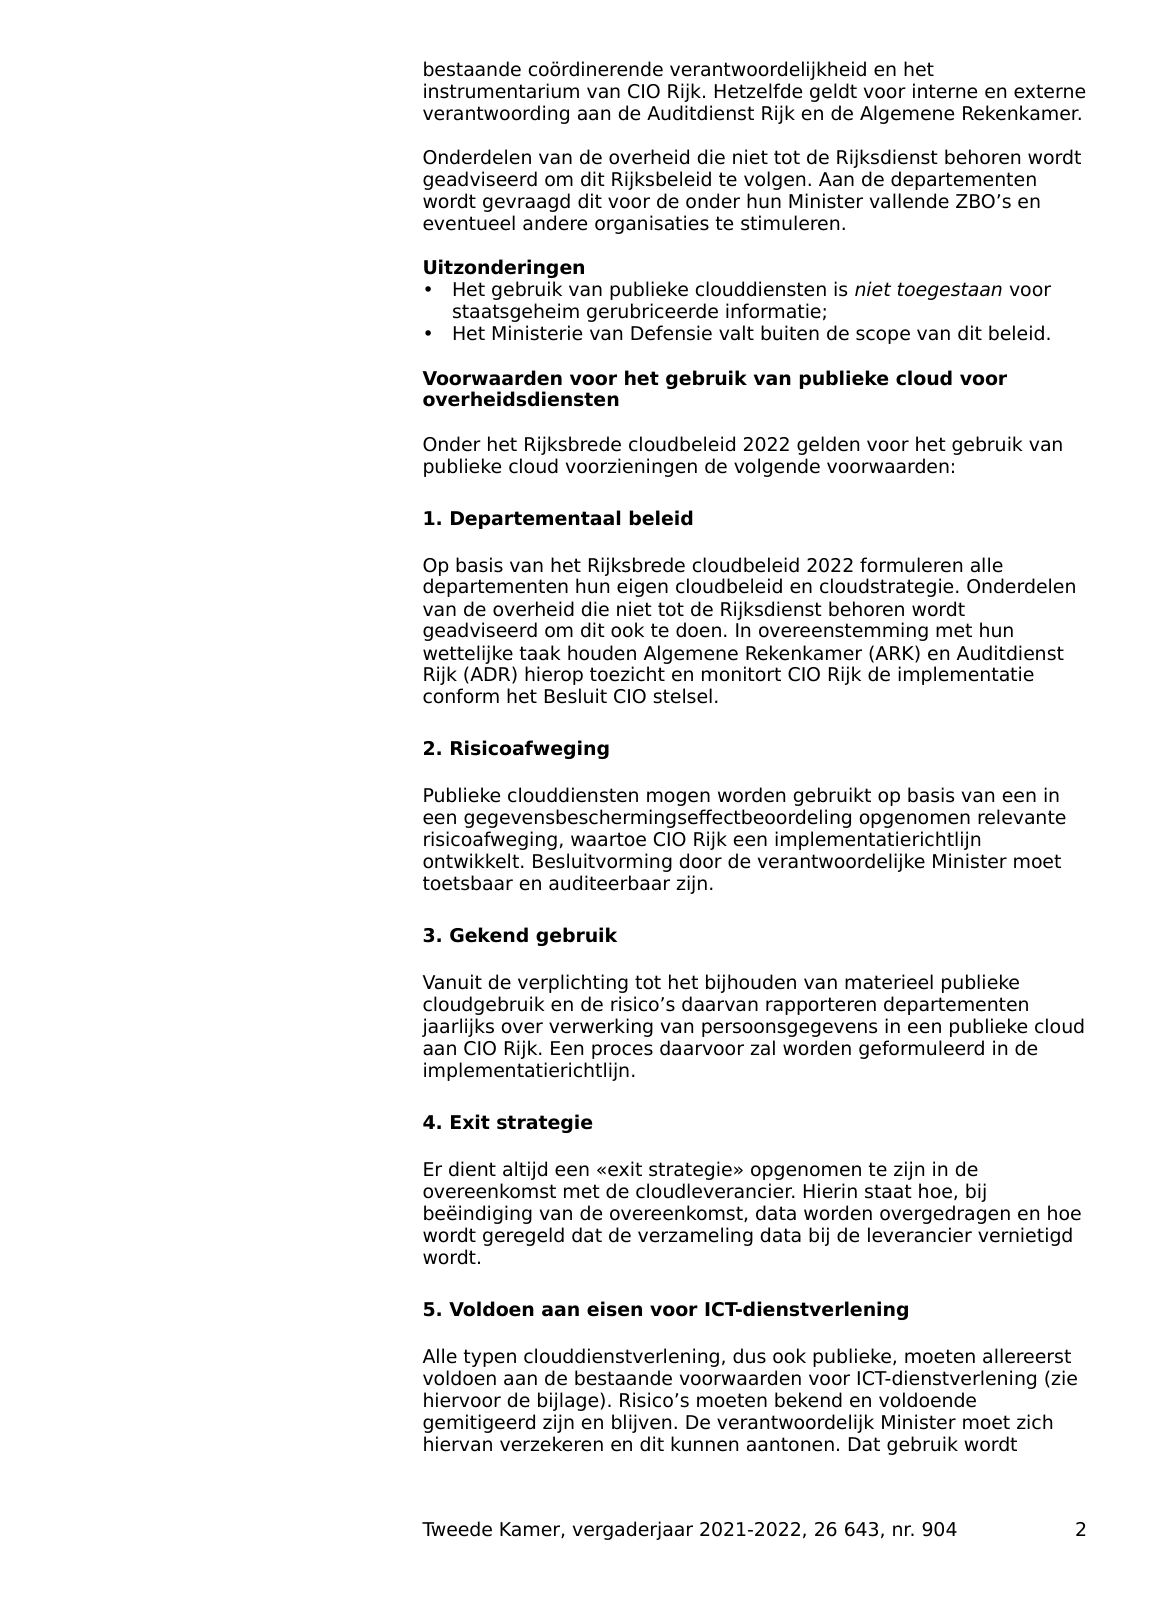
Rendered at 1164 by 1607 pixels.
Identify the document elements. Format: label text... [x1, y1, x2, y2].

subtitle Voorwaarden voor het gebruik van publieke cloud voor overheidsdiensten [422, 367, 1087, 411]
text Publieke clouddiensten mogen worden gebruikt op basis van een in een gegevensbeschermingseffectbeoordeling opgenomen relevante risicoafweging, waartoe CIO Rijk een implementatierichtlijn ontwikkelt. Besluitvorming door de verantwoordelijke Minister moet toetsbaar en auditeerbaar zijn. [422, 785, 1087, 895]
text Vanuit de verplichting tot het bijhouden van materieel publieke cloudgebruik en de risico’s daarvan rapporteren departementen jaarlijks over verwerking van persoonsgegevens in een publieke cloud aan CIO Rijk. Een proces daarvoor zal worden geformuleerd in de implementatierichtlijn. [422, 972, 1087, 1082]
text Onderdelen van de overheid die niet tot de Rijksdienst behoren wordt geadviseerd om dit Rijksbeleid te volgen. Aan de departementen wordt gevraagd dit voor de onder hun Minister vallende ZBO’s en eventueel andere organisaties te stimuleren. [422, 147, 1087, 235]
text • Het Ministerie van Defensie valt buiten de scope van dit beleid. [422, 323, 1087, 345]
subtitle Uitzonderingen [422, 257, 1087, 279]
subtitle 5. Voldoen aan eisen voor ICT-dienstverlening [422, 1299, 1087, 1321]
text bestaande coördinerende verantwoordelijkheid en het instrumentarium van CIO Rijk. Hetzelfde geldt voor interne en externe verantwoording aan de Auditdienst Rijk en de Algemene Rekenkamer. [422, 59, 1087, 125]
subtitle 4. Exit strategie [422, 1112, 1087, 1134]
text Op basis van het Rijksbrede cloudbeleid 2022 formuleren alle departementen hun eigen cloudbeleid en cloudstrategie. Onderdelen van de overheid die niet tot de Rijksdienst behoren wordt geadviseerd om dit ook te doen. In overeenstemming met hun wettelijke taak houden Algemene Rekenkamer (ARK) en Auditdienst Rijk (ADR) hierop toezicht en monitort CIO Rijk de implementatie conform het Besluit CIO stelsel. [422, 554, 1087, 708]
text Er dient altijd een «exit strategie» opgenomen te zijn in de overeenkomst met de cloudleverancier. Hierin staat hoe, bij beëindiging van de overeenkomst, data worden overgedragen en hoe wordt geregeld dat de verzameling data bij de leverancier vernietigd wordt. [422, 1159, 1087, 1269]
text Onder het Rijksbrede cloudbeleid 2022 gelden voor het gebruik van publieke cloud voorzieningen de volgende voorwaarden: [422, 433, 1087, 477]
subtitle 3. Gekend gebruik [422, 925, 1087, 947]
text • Het gebruik van publieke clouddiensten is niet toegestaan voor staatsgeheim gerubriceerde informatie; [422, 279, 1087, 323]
subtitle 1. Departementaal beleid [422, 507, 1087, 529]
subtitle 2. Risicoafweging [422, 738, 1087, 760]
text Alle typen clouddienstverlening, dus ook publieke, moeten allereerst voldoen aan de bestaande voorwaarden voor ICT-dienstverlening (zie hiervoor de bijlage). Risico’s moeten bekend en voldoende gemitigeerd zijn en blijven. De verantwoordelijk Minister moet zich hiervan verzekeren en dit kunnen aantonen. Dat gebruik wordt [422, 1346, 1087, 1456]
